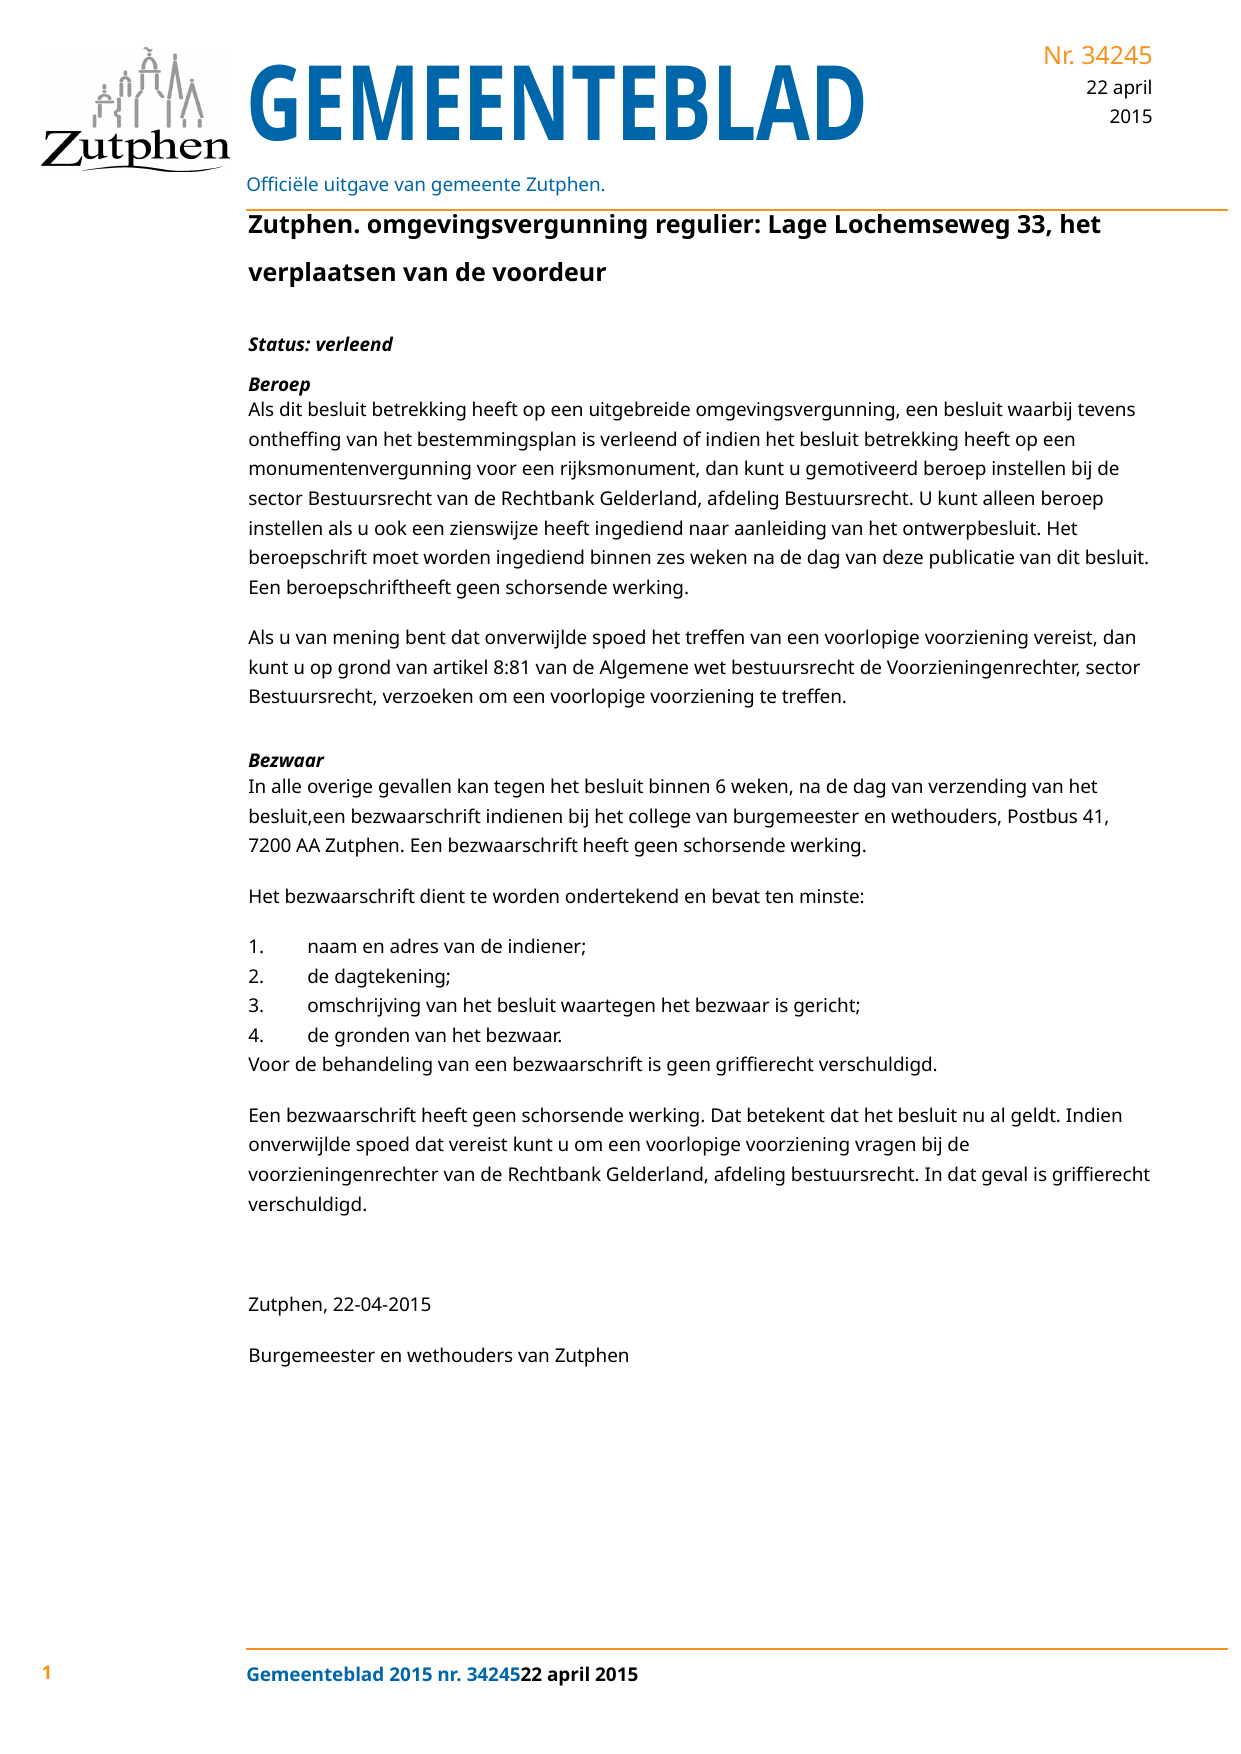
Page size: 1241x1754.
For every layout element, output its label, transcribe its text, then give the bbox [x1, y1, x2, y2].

text Zutphen, 22-04-2015 [248, 1292, 1152, 1317]
list de dagtekening; [248, 963, 1152, 988]
list naam en adres van de indiener; [248, 933, 1152, 959]
text Het bezwaarschrift dient te worden ondertekend en bevat ten minste: [248, 883, 1152, 908]
picture [41, 47, 231, 172]
text Als dit besluit betrekking heeft op een uitgebreide omgevingsvergunning, een besluit waarbij tevens ontheffing van het bestemmingsplan is verleend of indien het besluit betrekking heeft op een monumentenvergunning voor een rijksmonument, dan kunt u gemotiveerd beroep instellen bij de sector Bestuursrecht van de Rechtbank Gelderland, afdeling Bestuursrecht. U kunt alleen beroep instellen als u ook een zienswijze heeft ingediend naar aanleiding van het ontwerpbesluit. Het beroepschrift moet worden ingediend binnen zes weken na de dag van deze publicatie van dit besluit. Een beroepschriftheeft geen schorsende werking. [248, 396, 1152, 600]
text Voor de behandeling van een bezwaarschrift is geen griffierecht verschuldigd. [248, 1052, 1152, 1077]
text Status: verleend [248, 331, 1152, 357]
text Zutphen. omgevingsvergunning regulier: Lage Lochemseweg 33, het verplaatsen van de voordeur [248, 211, 1152, 288]
list omschrijving van het besluit waartegen het bezwaar is gericht; [248, 992, 1152, 1018]
list de gronden van het bezwaar. [248, 1022, 1152, 1048]
text Als u van mening bent dat onverwijlde spoed het treffen van een voorlopige voorziening vereist, dan kunt u op grond van artikel 8:81 van de Algemene wet bestuursrecht de Voorzieningenrechter, sector Bestuursrecht, verzoeken om een voorlopige voorziening te treffen. [248, 624, 1152, 709]
text Beroep [248, 371, 1152, 396]
text In alle overige gevallen kan tegen het besluit binnen 6 weken, na de dag van verzending van het besluit,een bezwaarschrift indienen bij het college van burgemeester en wethouders, Postbus 41, 7200 AA Zutphen. Een bezwaarschrift heeft geen schorsende werking. [248, 773, 1152, 858]
text Bezwaar [248, 747, 1152, 773]
text Een bezwaarschrift heeft geen schorsende werking. Dat betekent dat het besluit nu al geldt. Indien onverwijlde spoed dat vereist kunt u om een voorlopige voorziening vragen bij de voorzieningenrechter van de Rechtbank Gelderland, afdeling bestuursrecht. In dat geval is griffierecht verschuldigd. [248, 1102, 1152, 1216]
text Burgemeester en wethouders van Zutphen [248, 1342, 1152, 1368]
